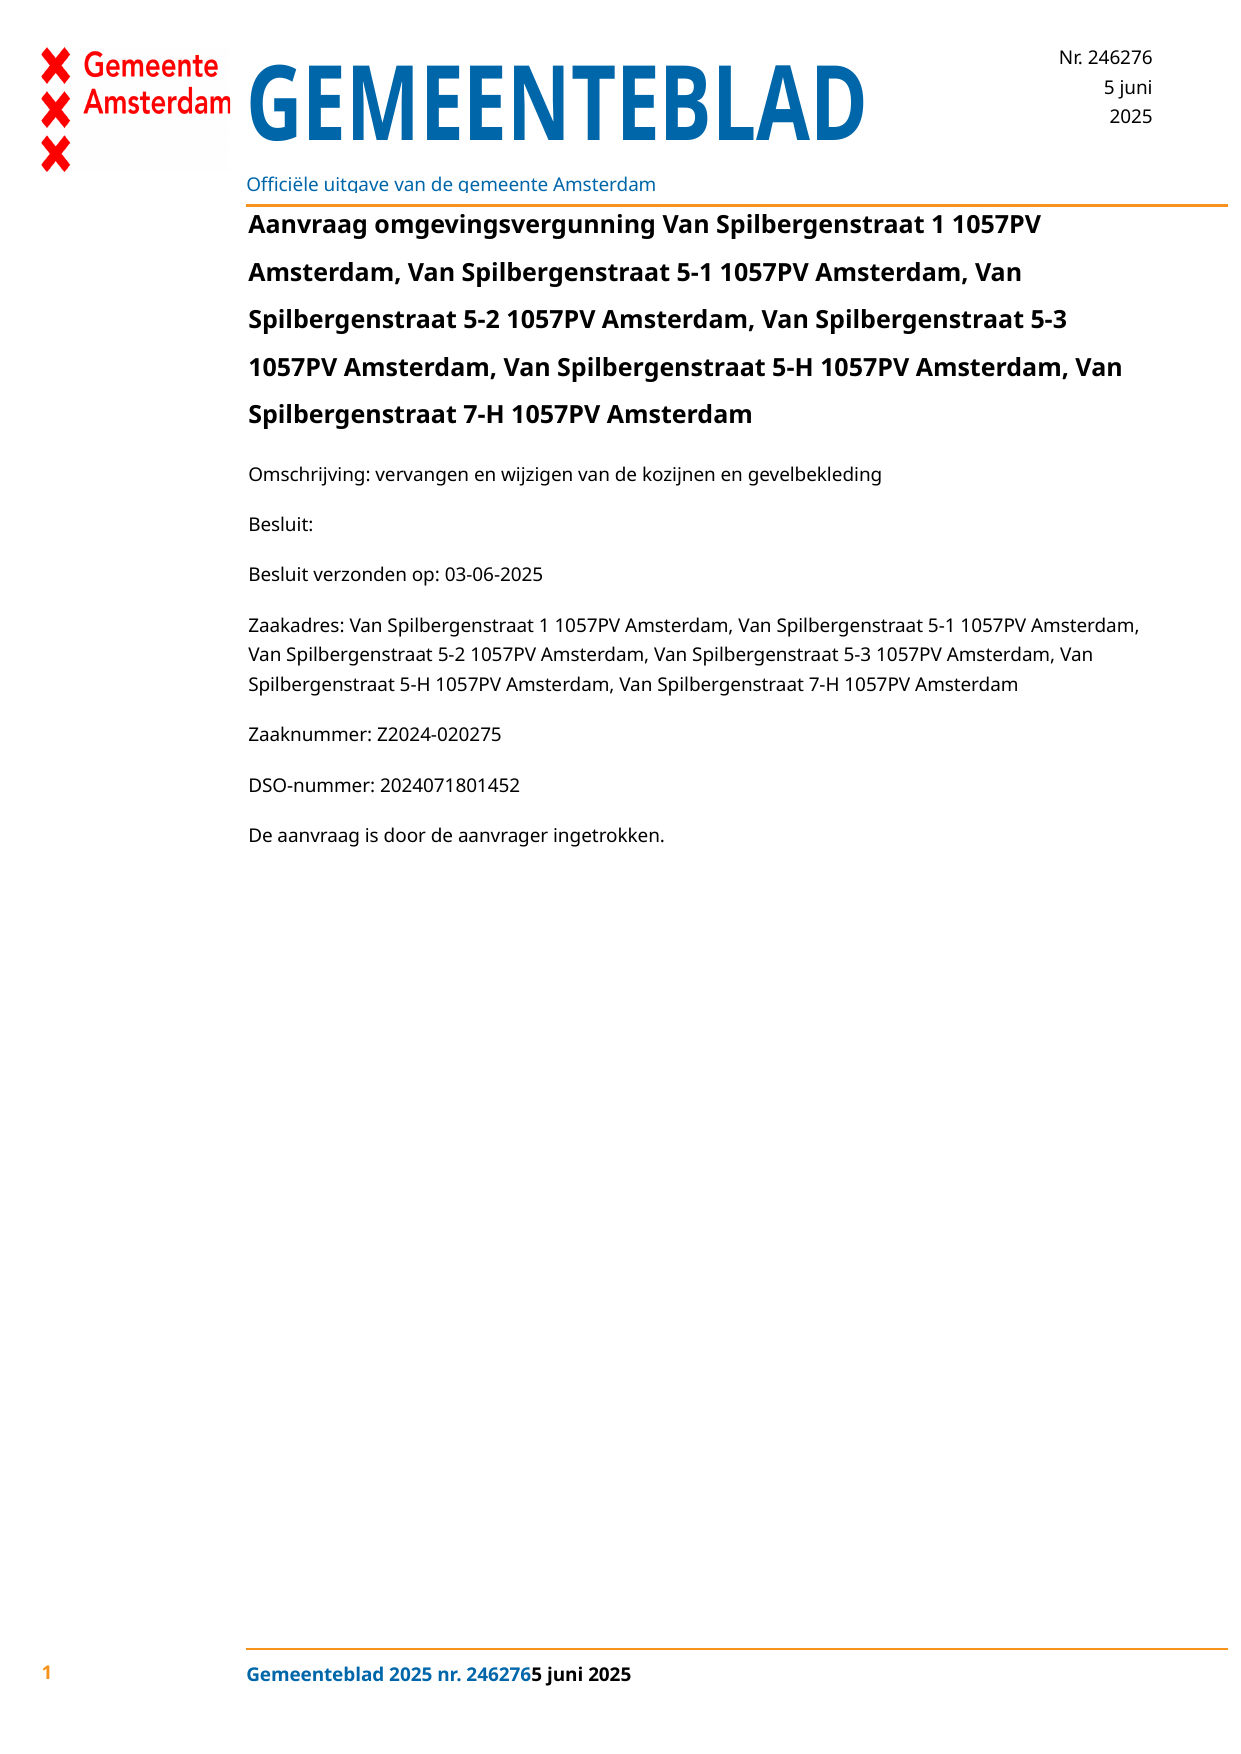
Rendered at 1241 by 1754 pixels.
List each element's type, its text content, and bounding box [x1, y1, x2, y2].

text Zaakadres: Van Spilbergenstraat 1 1057PV Amsterdam, Van Spilbergenstraat 5-1 1057PV Amsterdam, Van Spilbergenstraat 5-2 1057PV Amsterdam, Van Spilbergenstraat 5-3 1057PV Amsterdam, Van Spilbergenstraat 5-H 1057PV Amsterdam, Van Spilbergenstraat 7-H 1057PV Amsterdam [248, 612, 1152, 697]
text Aanvraag omgevingsvergunning Van Spilbergenstraat 1 1057PV Amsterdam, Van Spilbergenstraat 5-1 1057PV Amsterdam, Van Spilbergenstraat 5-2 1057PV Amsterdam, Van Spilbergenstraat 5-3 1057PV Amsterdam, Van Spilbergenstraat 5-H 1057PV Amsterdam, Van Spilbergenstraat 7-H 1057PV Amsterdam [248, 207, 1152, 431]
picture [41, 47, 231, 172]
text De aanvraag is door de aanvrager ingetrokken. [248, 822, 1152, 848]
text DSO-nummer: 2024071801452 [248, 772, 1152, 798]
text Besluit verzonden op: 03-06-2025 [248, 562, 1152, 587]
text Omschrijving: vervangen en wijzigen van de kozijnen en gevelbekleding [248, 461, 1152, 486]
text Besluit: [248, 511, 1152, 537]
text Zaaknummer: Z2024-020275 [248, 722, 1152, 747]
